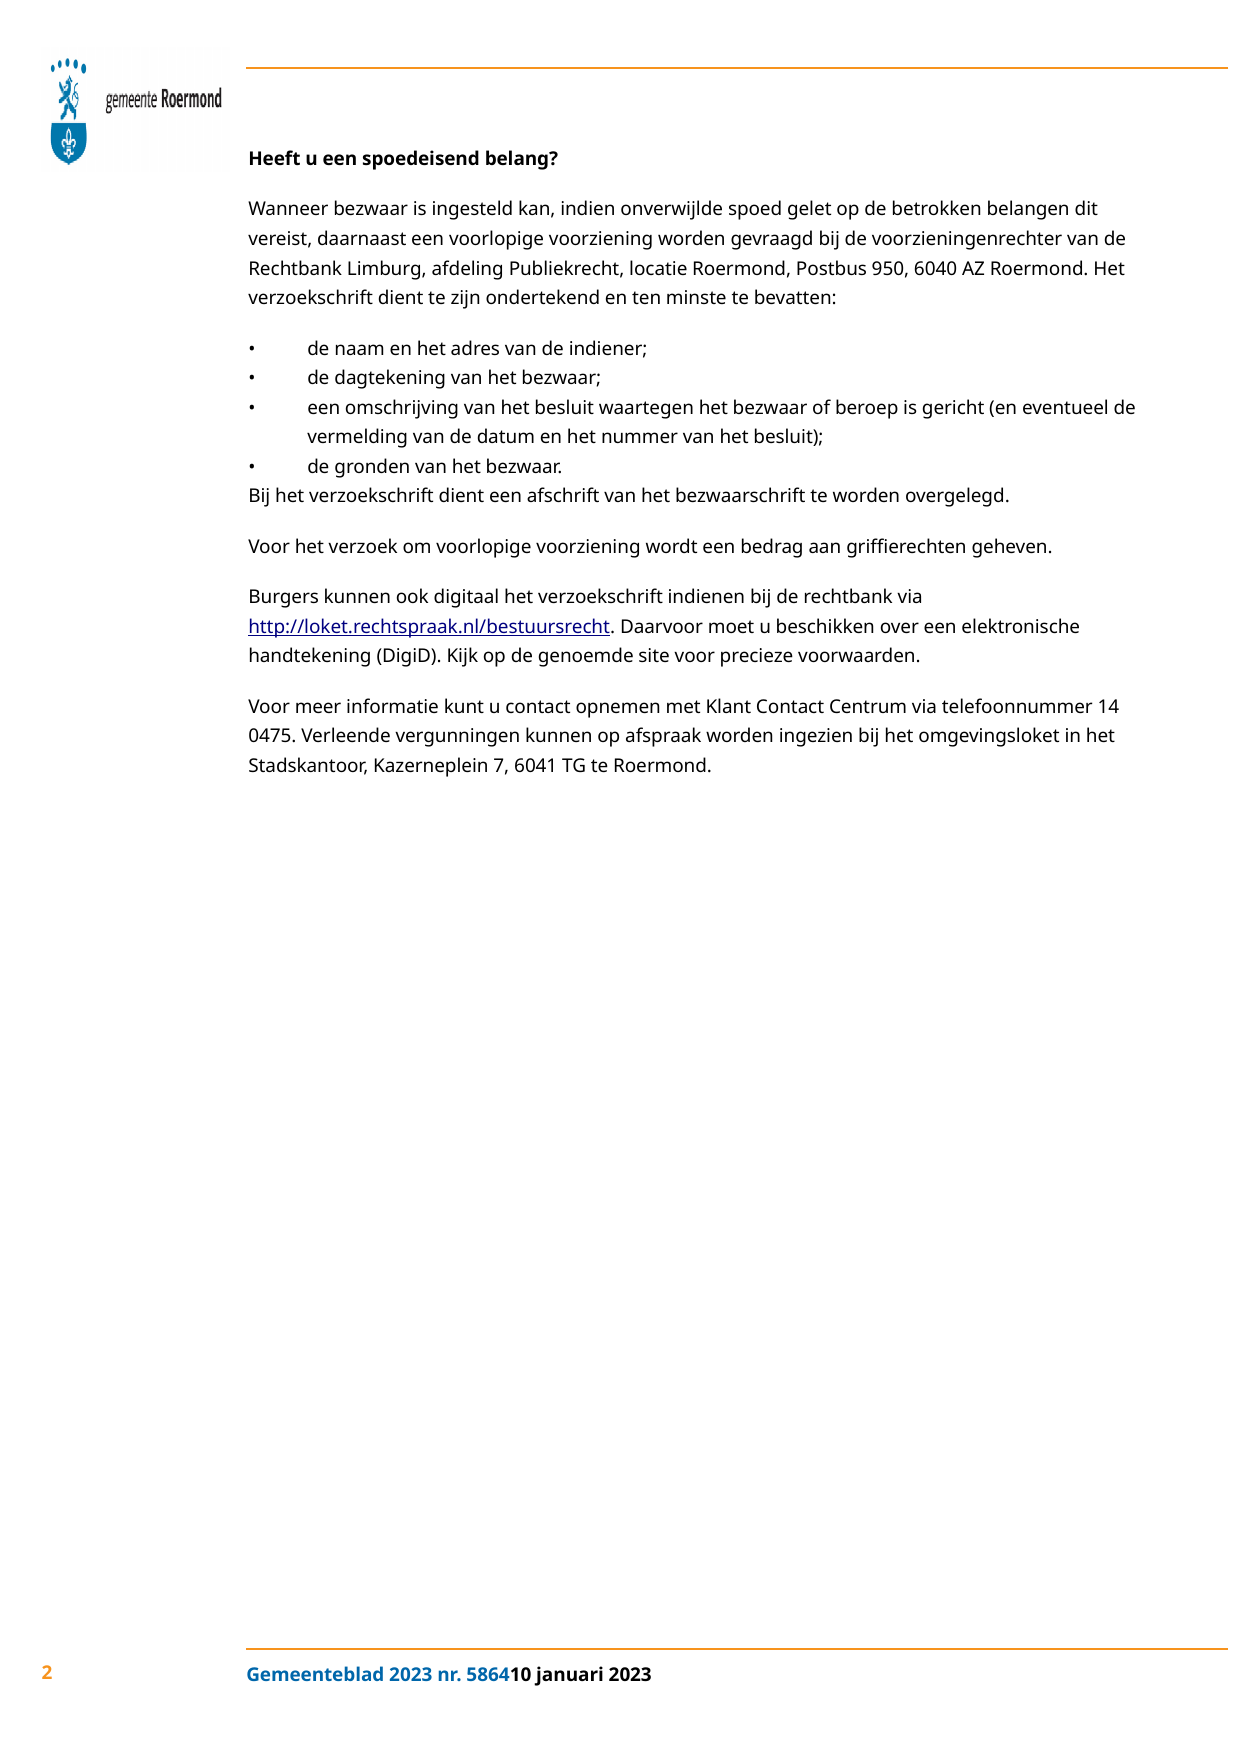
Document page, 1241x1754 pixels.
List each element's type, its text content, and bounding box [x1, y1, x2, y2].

text Voor meer informatie kunt u contact opnemen met Klant Contact Centrum via telefoonnummer 14 0475. Verleende vergunningen kunnen op afspraak worden ingezien bij het omgevingsloket in het Stadskantoor, Kazerneplein 7, 6041 TG te Roermond. [248, 693, 1152, 778]
list de dagtekening van het bezwaar; [248, 364, 1152, 390]
text Burgers kunnen ook digitaal het verzoekschrift indienen bij de rechtbank via http://loket.rechtspraak.nl/bestuursrecht. Daarvoor moet u beschikken over een elektronische handtekening (DigiD). Kijk op de genoemde site voor precieze voorwaarden. [248, 583, 1152, 668]
text Voor het verzoek om voorlopige voorziening wordt een bedrag aan griffierechten geheven. [248, 533, 1152, 559]
text Heeft u een spoedeisend belang? [248, 145, 1152, 171]
list de gronden van het bezwaar. [248, 453, 1152, 479]
list een omschrijving van het besluit waartegen het bezwaar of beroep is gericht (en eventueel de vermelding van de datum en het nummer van het besluit); [248, 394, 1152, 449]
picture [41, 47, 231, 172]
list de naam en het adres van de indiener; [248, 335, 1152, 361]
text Bij het verzoekschrift dient een afschrift van het bezwaarschrift te worden overgelegd. [248, 483, 1152, 508]
text Wanneer bezwaar is ingesteld kan, indien onverwijlde spoed gelet op de betrokken belangen dit vereist, daarnaast een voorlopige voorziening worden gevraagd bij de voorzieningenrechter van de Rechtbank Limburg, afdeling Publiekrecht, locatie Roermond, Postbus 950, 6040 AZ Roermond. Het verzoekschrift dient te zijn ondertekend en ten minste te bevatten: [248, 196, 1152, 310]
